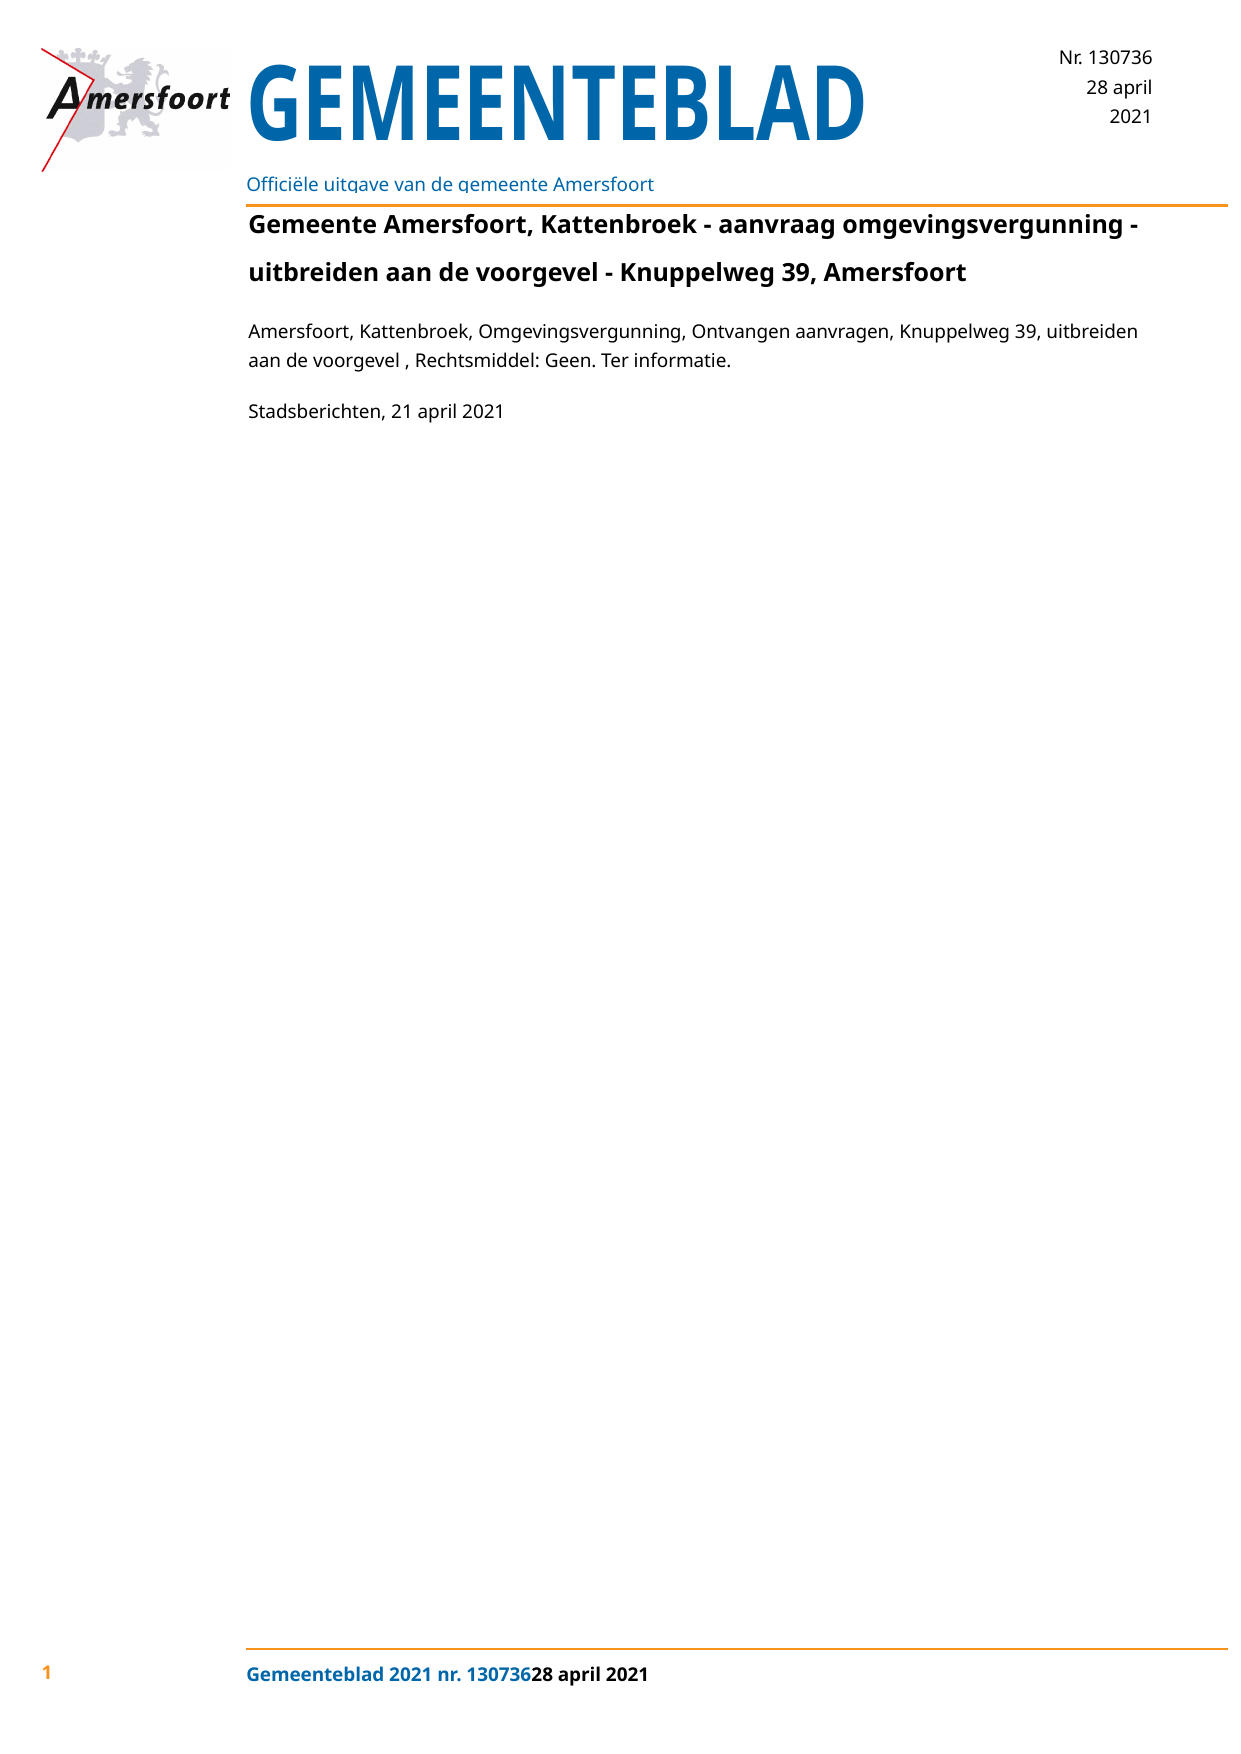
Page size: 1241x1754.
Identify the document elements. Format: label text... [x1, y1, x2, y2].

text Gemeente Amersfoort, Kattenbroek - aanvraag omgevingsvergunning - uitbreiden aan de voorgevel - Knuppelweg 39, Amersfoort [248, 207, 1152, 288]
picture [41, 47, 231, 172]
text Amersfoort, Kattenbroek, Omgevingsvergunning, Ontvangen aanvragen, Knuppelweg 39, uitbreiden aan de voorgevel , Rechtsmiddel: Geen. Ter informatie. [248, 318, 1152, 373]
text Stadsberichten, 21 april 2021 [248, 398, 1152, 424]
